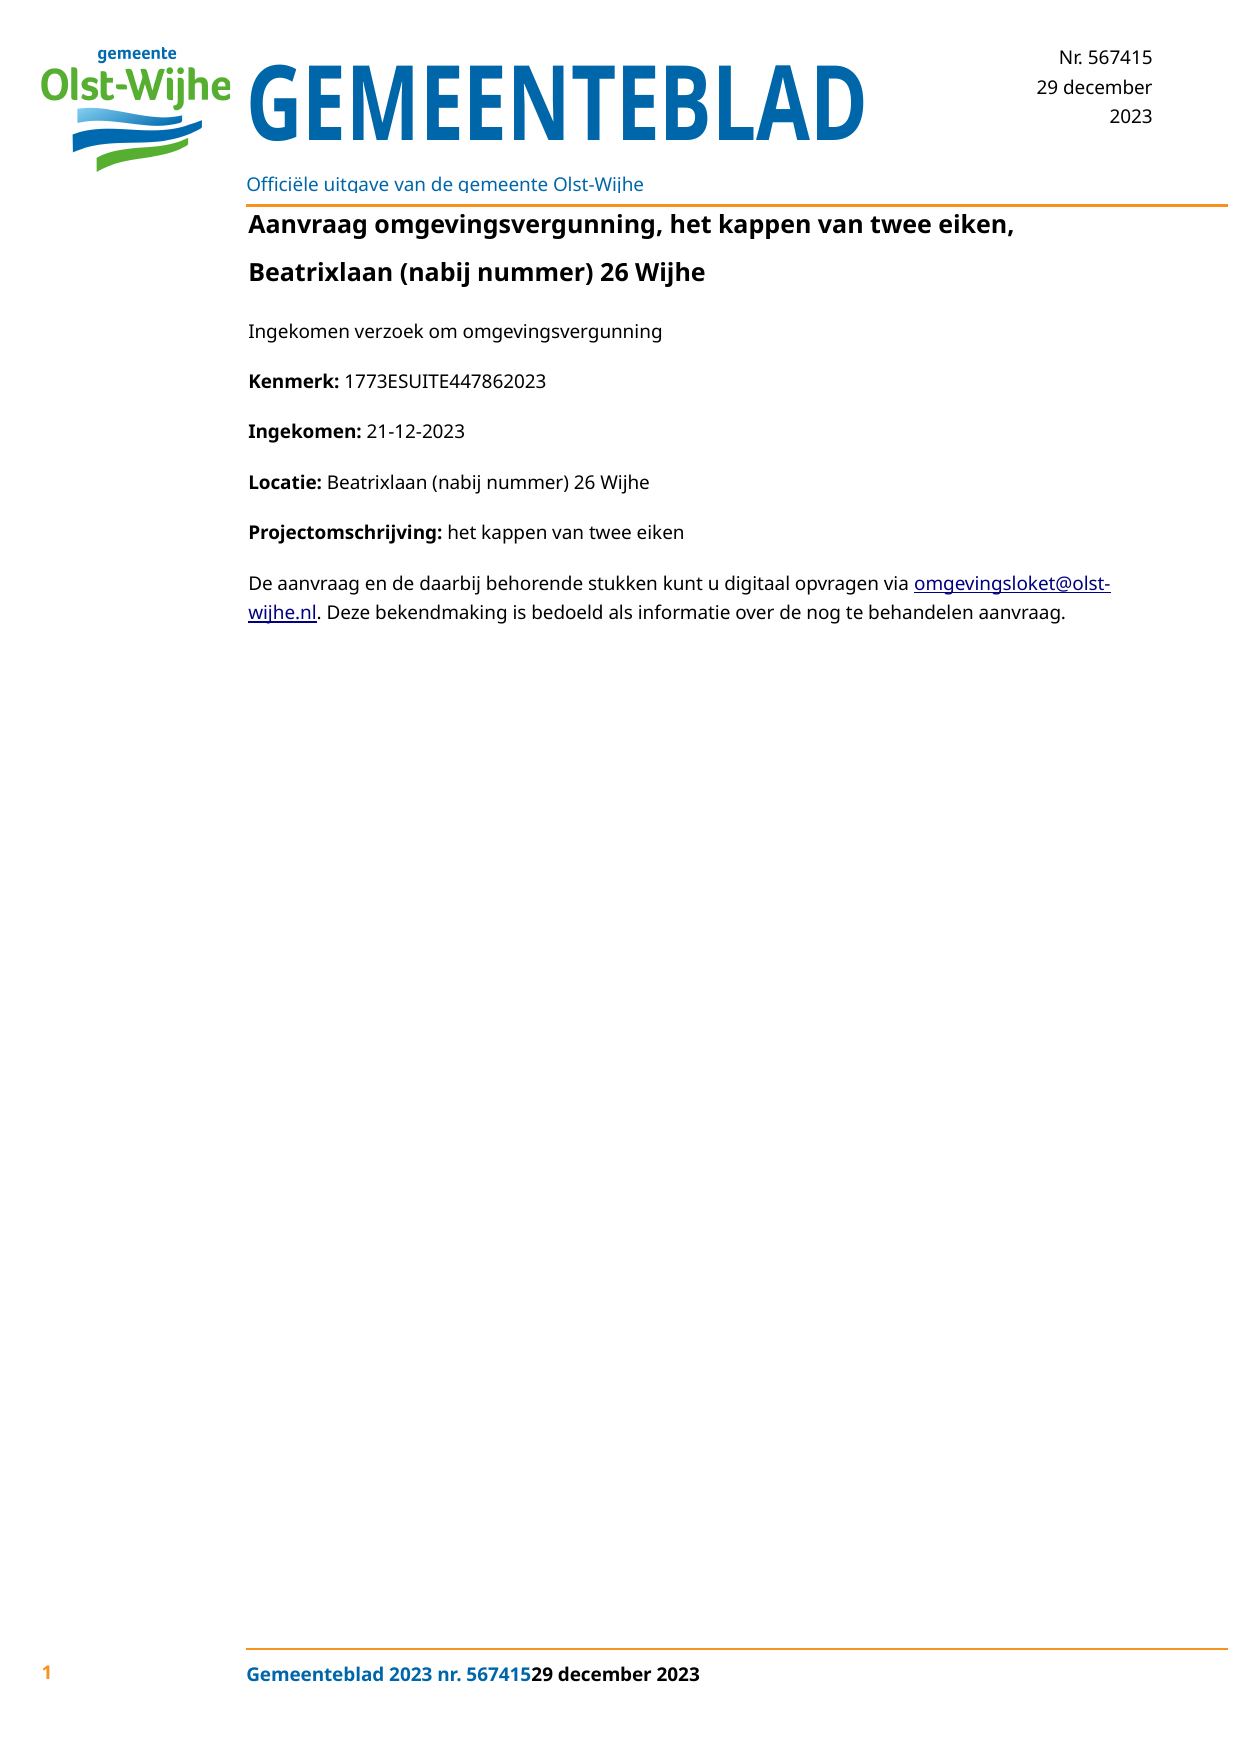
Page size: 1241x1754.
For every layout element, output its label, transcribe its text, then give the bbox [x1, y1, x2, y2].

text Locatie: Beatrixlaan (nabij nummer) 26 Wijhe [248, 469, 1152, 495]
text Projectomschrijving: het kappen van twee eiken [248, 519, 1152, 545]
text Ingekomen: 21-12-2023 [248, 419, 1152, 444]
picture [41, 47, 231, 172]
text De aanvraag en de daarbij behorende stukken kunt u digitaal opvragen via omgevingsloket@olst-wijhe.nl. Deze bekendmaking is bedoeld als informatie over de nog te behandelen aanvraag. [248, 570, 1152, 625]
text Aanvraag omgevingsvergunning, het kappen van twee eiken, Beatrixlaan (nabij nummer) 26 Wijhe [248, 207, 1152, 288]
text Kenmerk: 1773ESUITE447862023 [248, 368, 1152, 394]
text Ingekomen verzoek om omgevingsvergunning [248, 318, 1152, 344]
